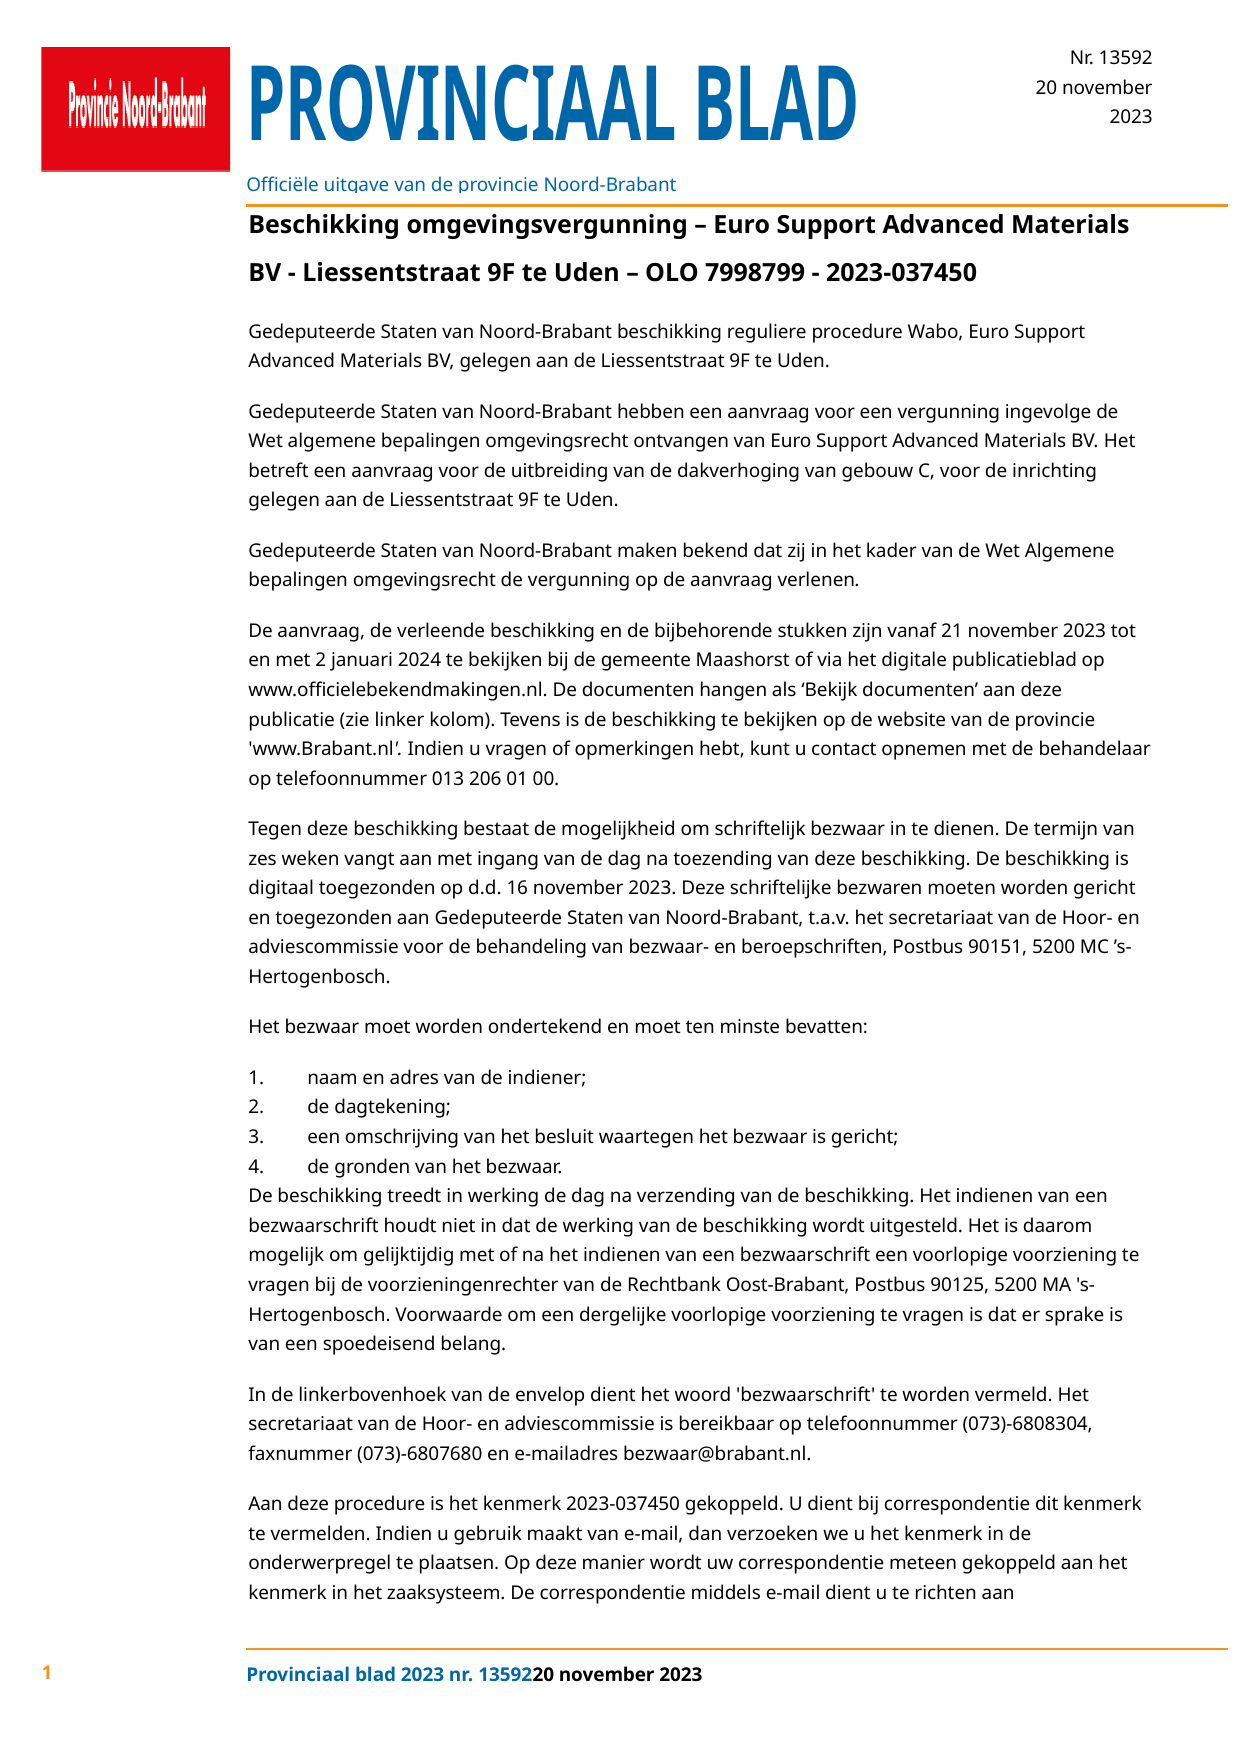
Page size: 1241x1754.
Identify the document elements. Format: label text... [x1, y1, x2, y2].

picture [41, 47, 231, 172]
text De beschikking treedt in werking de dag na verzending van de beschikking. Het indienen van een bezwaarschrift houdt niet in dat de werking van de beschikking wordt uitgesteld. Het is daarom mogelijk om gelijktijdig met of na het indienen van een bezwaarschrift een voorlopige voorziening te vragen bij de voorzieningenrechter van de Rechtbank Oost-Brabant, Postbus 90125, 5200 MA 's-Hertogenbosch. Voorwaarde om een dergelijke voorlopige voorziening te vragen is dat er sprake is van een spoedeisend belang. [248, 1182, 1152, 1356]
list een omschrijving van het besluit waartegen het bezwaar is gericht; [248, 1123, 1152, 1149]
text Beschikking omgevingsvergunning – Euro Support Advanced Materials BV - Liessentstraat 9F te Uden – OLO 7998799 - 2023-037450 [248, 207, 1152, 288]
text De aanvraag, de verleende beschikking en de bijbehorende stukken zijn vanaf 21 november 2023 tot en met 2 januari 2024 te bekijken bij de gemeente Maashorst of via het digitale publicatieblad op www.officielebekendmakingen.nl. De documenten hangen als ‘Bekijk documenten’ aan deze publicatie (zie linker kolom). Tevens is de beschikking te bekijken op de website van de provincie 'www.Brabant.nl'. Indien u vragen of opmerkingen hebt, kunt u contact opnemen met de behandelaar op telefoonnummer 013 206 01 00. [248, 617, 1152, 791]
text In de linkerbovenhoek van de envelop dient het woord 'bezwaarschrift' te worden vermeld. Het secretariaat van de Hoor- en adviescommissie is bereikbaar op telefoonnummer (073)-6808304, faxnummer (073)-6807680 en e-mailadres bezwaar@brabant.nl. [248, 1381, 1152, 1466]
list de gronden van het bezwaar. [248, 1153, 1152, 1179]
text Tegen deze beschikking bestaat de mogelijkheid om schriftelijk bezwaar in te dienen. De termijn van zes weken vangt aan met ingang van de dag na toezending van deze beschikking. De beschikking is digitaal toegezonden op d.d. 16 november 2023. Deze schriftelijke bezwaren moeten worden gericht en toegezonden aan Gedeputeerde Staten van Noord-Brabant, t.a.v. het secretariaat van de Hoor- en adviescommissie voor de behandeling van bezwaar- en beroepschriften, Postbus 90151, 5200 MC ’s-Hertogenbosch. [248, 815, 1152, 989]
text Gedeputeerde Staten van Noord-Brabant maken bekend dat zij in het kader van de Wet Algemene bepalingen omgevingsrecht de vergunning op de aanvraag verlenen. [248, 537, 1152, 592]
list naam en adres van de indiener; [248, 1064, 1152, 1090]
text Gedeputeerde Staten van Noord-Brabant beschikking reguliere procedure Wabo, Euro Support Advanced Materials BV, gelegen aan de Liessentstraat 9F te Uden. [248, 318, 1152, 373]
text Het bezwaar moet worden ondertekend en moet ten minste bevatten: [248, 1014, 1152, 1039]
text Aan deze procedure is het kenmerk 2023-037450 gekoppeld. U dient bij correspondentie dit kenmerk te vermelden. Indien u gebruik maakt van e-mail, dan verzoeken we u het kenmerk in de onderwerpregel te plaatsen. Op deze manier wordt uw correspondentie meteen gekoppeld aan het kenmerk in het zaaksysteem. De correspondentie middels e-mail dient u te richten aan [248, 1490, 1152, 1605]
list de dagtekening; [248, 1094, 1152, 1119]
text Gedeputeerde Staten van Noord-Brabant hebben een aanvraag voor een vergunning ingevolge de Wet algemene bepalingen omgevingsrecht ontvangen van Euro Support Advanced Materials BV. Het betreft een aanvraag voor de uitbreiding van de dakverhoging van gebouw C, voor de inrichting gelegen aan de Liessentstraat 9F te Uden. [248, 398, 1152, 512]
